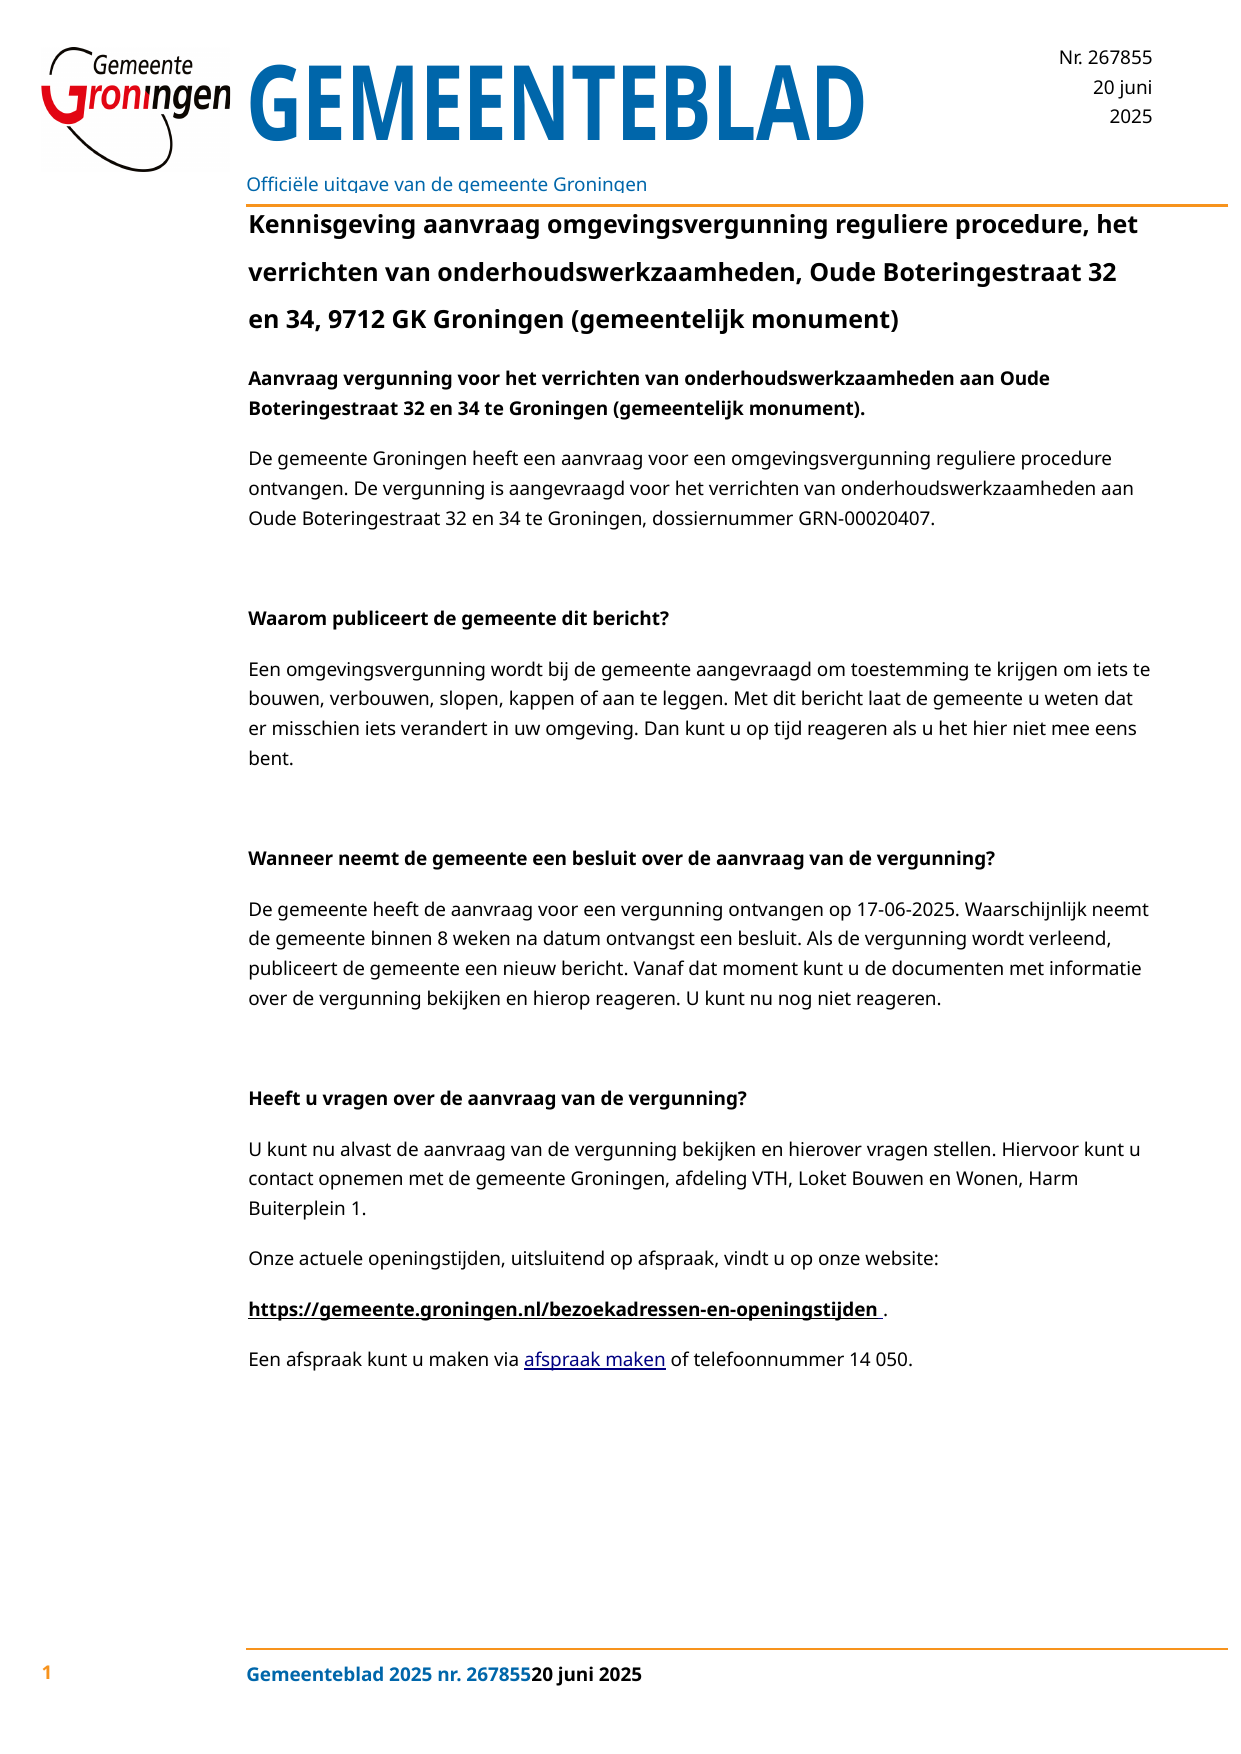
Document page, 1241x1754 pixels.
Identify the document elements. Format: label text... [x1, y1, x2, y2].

text Onze actuele openingstijden, uitsluitend op afspraak, vindt u op onze website: [248, 1246, 1152, 1271]
text De gemeente Groningen heeft een aanvraag voor een omgevingsvergunning reguliere procedure ontvangen. De vergunning is aangevraagd voor het verrichten van onderhoudswerkzaamheden aan Oude Boteringestraat 32 en 34 te Groningen, dossiernummer GRN-00020407. [248, 446, 1152, 530]
text Kennisgeving aanvraag omgevingsvergunning reguliere procedure, het verrichten van onderhoudswerkzaamheden, Oude Boteringestraat 32 en 34, 9712 GK Groningen (gemeentelijk monument) [248, 207, 1152, 336]
text De gemeente heeft de aanvraag voor een vergunning ontvangen op 17-06-2025. Waarschijnlijk neemt de gemeente binnen 8 weken na datum ontvangst een besluit. Als de vergunning wordt verleend, publiceert de gemeente een nieuw bericht. Vanaf dat moment kunt u de documenten met informatie over de vergunning bekijken en hierop reageren. U kunt nu nog niet reageren. [248, 896, 1152, 1010]
text U kunt nu alvast de aanvraag van de vergunning bekijken en hierover vragen stellen. Hiervoor kunt u contact opnemen met de gemeente Groningen, afdeling VTH, Loket Bouwen en Wonen, Harm Buiterplein 1. [248, 1136, 1152, 1221]
text Een omgevingsvergunning wordt bij de gemeente aangevraagd om toestemming te krijgen om iets te bouwen, verbouwen, slopen, kappen of aan te leggen. Met dit bericht laat de gemeente u weten dat er misschien iets verandert in uw omgeving. Dan kunt u op tijd reageren als u het hier niet mee eens bent. [248, 656, 1152, 770]
text Een afspraak kunt u maken via afspraak maken of telefoonnummer 14 050. [248, 1346, 1152, 1372]
text https://gemeente.groningen.nl/bezoekadressen-en-openingstijden . [248, 1296, 1152, 1322]
text Heeft u vragen over de aanvraag van de vergunning? [248, 1086, 1152, 1111]
text Waarom publiceert de gemeente dit bericht? [248, 606, 1152, 631]
picture [41, 47, 231, 172]
text Wanneer neemt de gemeente een besluit over de aanvraag van de vergunning? [248, 846, 1152, 871]
text Aanvraag vergunning voor het verrichten van onderhoudswerkzaamheden aan Oude Boteringestraat 32 en 34 te Groningen (gemeentelijk monument). [248, 366, 1152, 421]
